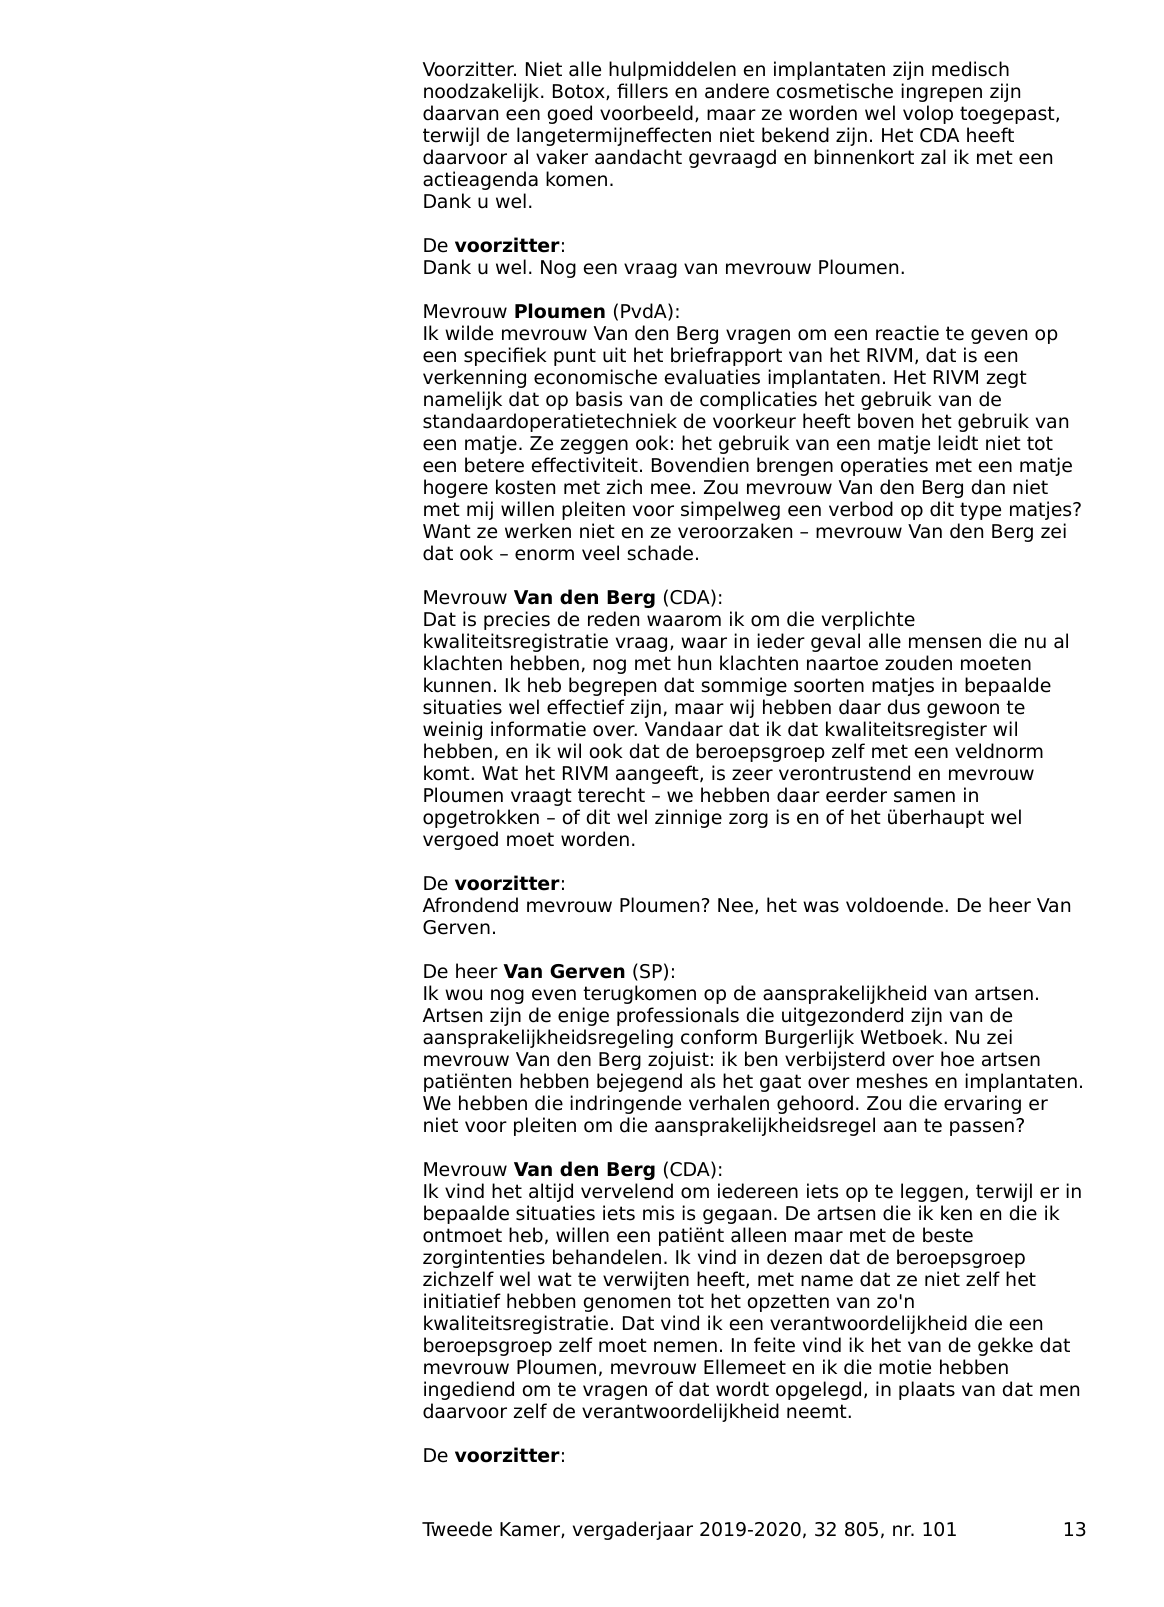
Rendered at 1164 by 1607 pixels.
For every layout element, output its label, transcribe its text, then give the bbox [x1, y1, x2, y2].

text De voorzitter: [422, 873, 1087, 895]
text Mevrouw Van den Berg (CDA): [422, 587, 1087, 609]
text Mevrouw Van den Berg (CDA): [422, 1159, 1087, 1181]
text De voorzitter: [422, 235, 1087, 257]
text Dat is precies de reden waarom ik om die verplichte kwaliteitsregistratie vraag, waar in ieder geval alle mensen die nu al klachten hebben, nog met hun klachten naartoe zouden moeten kunnen. Ik heb begrepen dat sommige soorten matjes in bepaalde situaties wel effectief zijn, maar wij hebben daar dus gewoon te weinig informatie over. Vandaar dat ik dat kwaliteitsregister wil hebben, en ik wil ook dat de beroepsgroep zelf met een veldnorm komt. Wat het RIVM aangeeft, is zeer verontrustend en mevrouw Ploumen vraagt terecht – we hebben daar eerder samen in opgetrokken – of dit wel zinnige zorg is en of het überhaupt wel vergoed moet worden. [422, 609, 1087, 851]
text De voorzitter: [422, 1445, 1087, 1467]
text Afrondend mevrouw Ploumen? Nee, het was voldoende. De heer Van Gerven. [422, 895, 1087, 939]
text Mevrouw Ploumen (PvdA): [422, 301, 1087, 323]
text Voorzitter. Niet alle hulpmiddelen en implantaten zijn medisch noodzakelijk. Botox, fillers en andere cosmetische ingrepen zijn daarvan een goed voorbeeld, maar ze worden wel volop toegepast, terwijl de langetermijneffecten niet bekend zijn. Het CDA heeft daarvoor al vaker aandacht gevraagd en binnenkort zal ik met een actieagenda komen. [422, 59, 1087, 191]
text Ik wou nog even terugkomen op de aansprakelijkheid van artsen. Artsen zijn de enige professionals die uitgezonderd zijn van de aansprakelijkheidsregeling conform Burgerlijk Wetboek. Nu zei mevrouw Van den Berg zojuist: ik ben verbijsterd over hoe artsen patiënten hebben bejegend als het gaat over meshes en implantaten. We hebben die indringende verhalen gehoord. Zou die ervaring er niet voor pleiten om die aansprakelijkheidsregel aan te passen? [422, 983, 1087, 1137]
text De heer Van Gerven (SP): [422, 961, 1087, 983]
text Dank u wel. [422, 191, 1087, 213]
text Ik wilde mevrouw Van den Berg vragen om een reactie te geven op een specifiek punt uit het briefrapport van het RIVM, dat is een verkenning economische evaluaties implantaten. Het RIVM zegt namelijk dat op basis van de complicaties het gebruik van de standaardoperatietechniek de voorkeur heeft boven het gebruik van een matje. Ze zeggen ook: het gebruik van een matje leidt niet tot een betere effectiviteit. Bovendien brengen operaties met een matje hogere kosten met zich mee. Zou mevrouw Van den Berg dan niet met mij willen pleiten voor simpelweg een verbod op dit type matjes? Want ze werken niet en ze veroorzaken – mevrouw Van den Berg zei dat ook – enorm veel schade. [422, 323, 1087, 565]
text Ik vind het altijd vervelend om iedereen iets op te leggen, terwijl er in bepaalde situaties iets mis is gegaan. De artsen die ik ken en die ik ontmoet heb, willen een patiënt alleen maar met de beste zorgintenties behandelen. Ik vind in dezen dat de beroepsgroep zichzelf wel wat te verwijten heeft, met name dat ze niet zelf het initiatief hebben genomen tot het opzetten van zo'n kwaliteitsregistratie. Dat vind ik een verantwoordelijkheid die een beroepsgroep zelf moet nemen. In feite vind ik het van de gekke dat mevrouw Ploumen, mevrouw Ellemeet en ik die motie hebben ingediend om te vragen of dat wordt opgelegd, in plaats van dat men daarvoor zelf de verantwoordelijkheid neemt. [422, 1181, 1087, 1423]
text Dank u wel. Nog een vraag van mevrouw Ploumen. [422, 257, 1087, 279]
